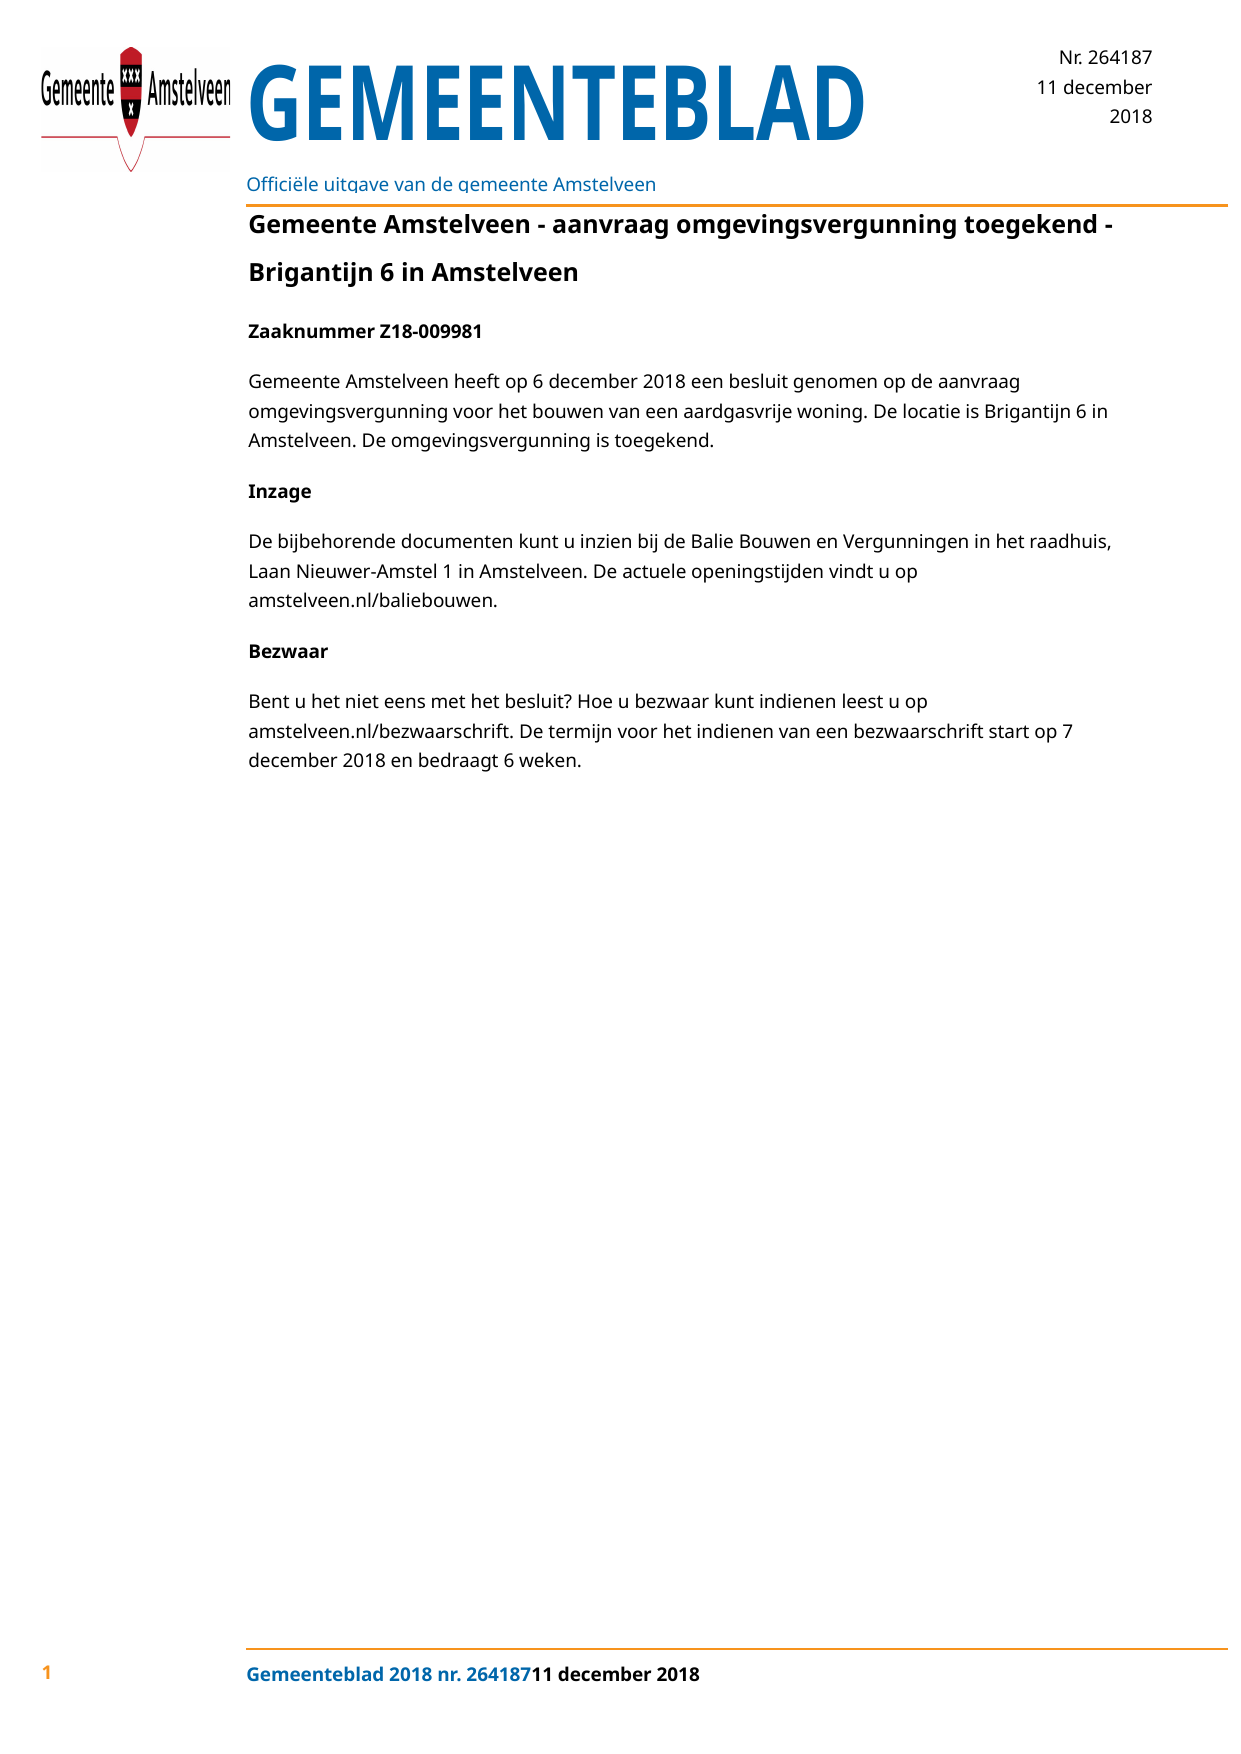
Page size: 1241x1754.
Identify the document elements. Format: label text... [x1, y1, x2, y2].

text Inzage [248, 478, 1152, 504]
text De bijbehorende documenten kunt u inzien bij de Balie Bouwen en Vergunningen in het raadhuis, Laan Nieuwer-Amstel 1 in Amstelveen. De actuele openingstijden vindt u op amstelveen.nl/baliebouwen. [248, 528, 1152, 613]
text Bent u het niet eens met het besluit? Hoe u bezwaar kunt indienen leest u op amstelveen.nl/bezwaarschrift. De termijn voor het indienen van een bezwaarschrift start op 7 december 2018 en bedraagt 6 weken. [248, 688, 1152, 773]
picture [41, 47, 231, 172]
text Gemeente Amstelveen - aanvraag omgevingsvergunning toegekend - Brigantijn 6 in Amstelveen [248, 207, 1152, 288]
text Bezwaar [248, 638, 1152, 664]
text Gemeente Amstelveen heeft op 6 december 2018 een besluit genomen op de aanvraag omgevingsvergunning voor het bouwen van een aardgasvrije woning. De locatie is Brigantijn 6 in Amstelveen. De omgevingsvergunning is toegekend. [248, 368, 1152, 453]
text Zaaknummer Z18-009981 [248, 318, 1152, 344]
